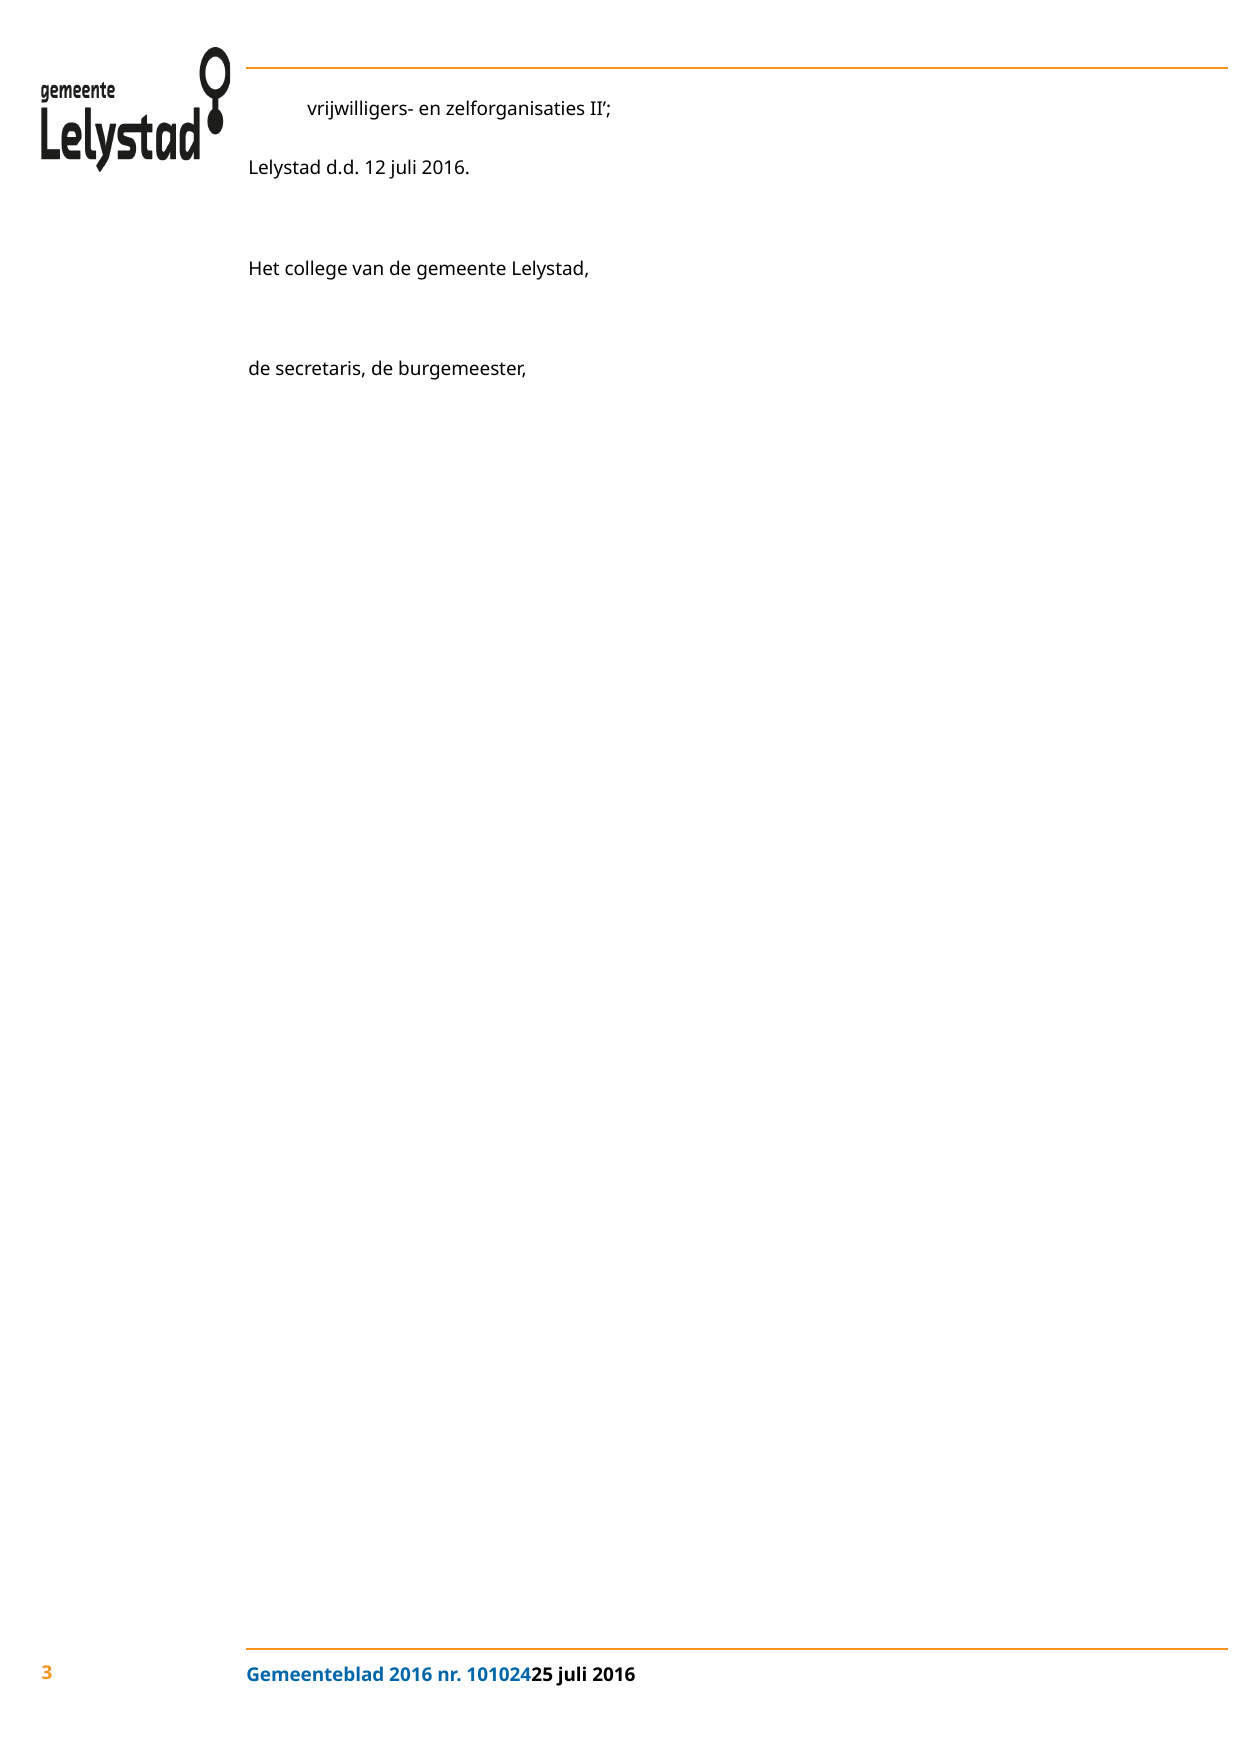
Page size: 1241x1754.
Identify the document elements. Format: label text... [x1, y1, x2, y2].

list vrijwilligers- en zelforganisaties II’; [248, 95, 1152, 121]
text de secretaris, de burgemeester, [248, 356, 1152, 381]
picture [41, 47, 231, 172]
text Lelystad d.d. 12 juli 2016. [248, 154, 1152, 180]
text Het college van de gemeente Lelystad, [248, 255, 1152, 281]
